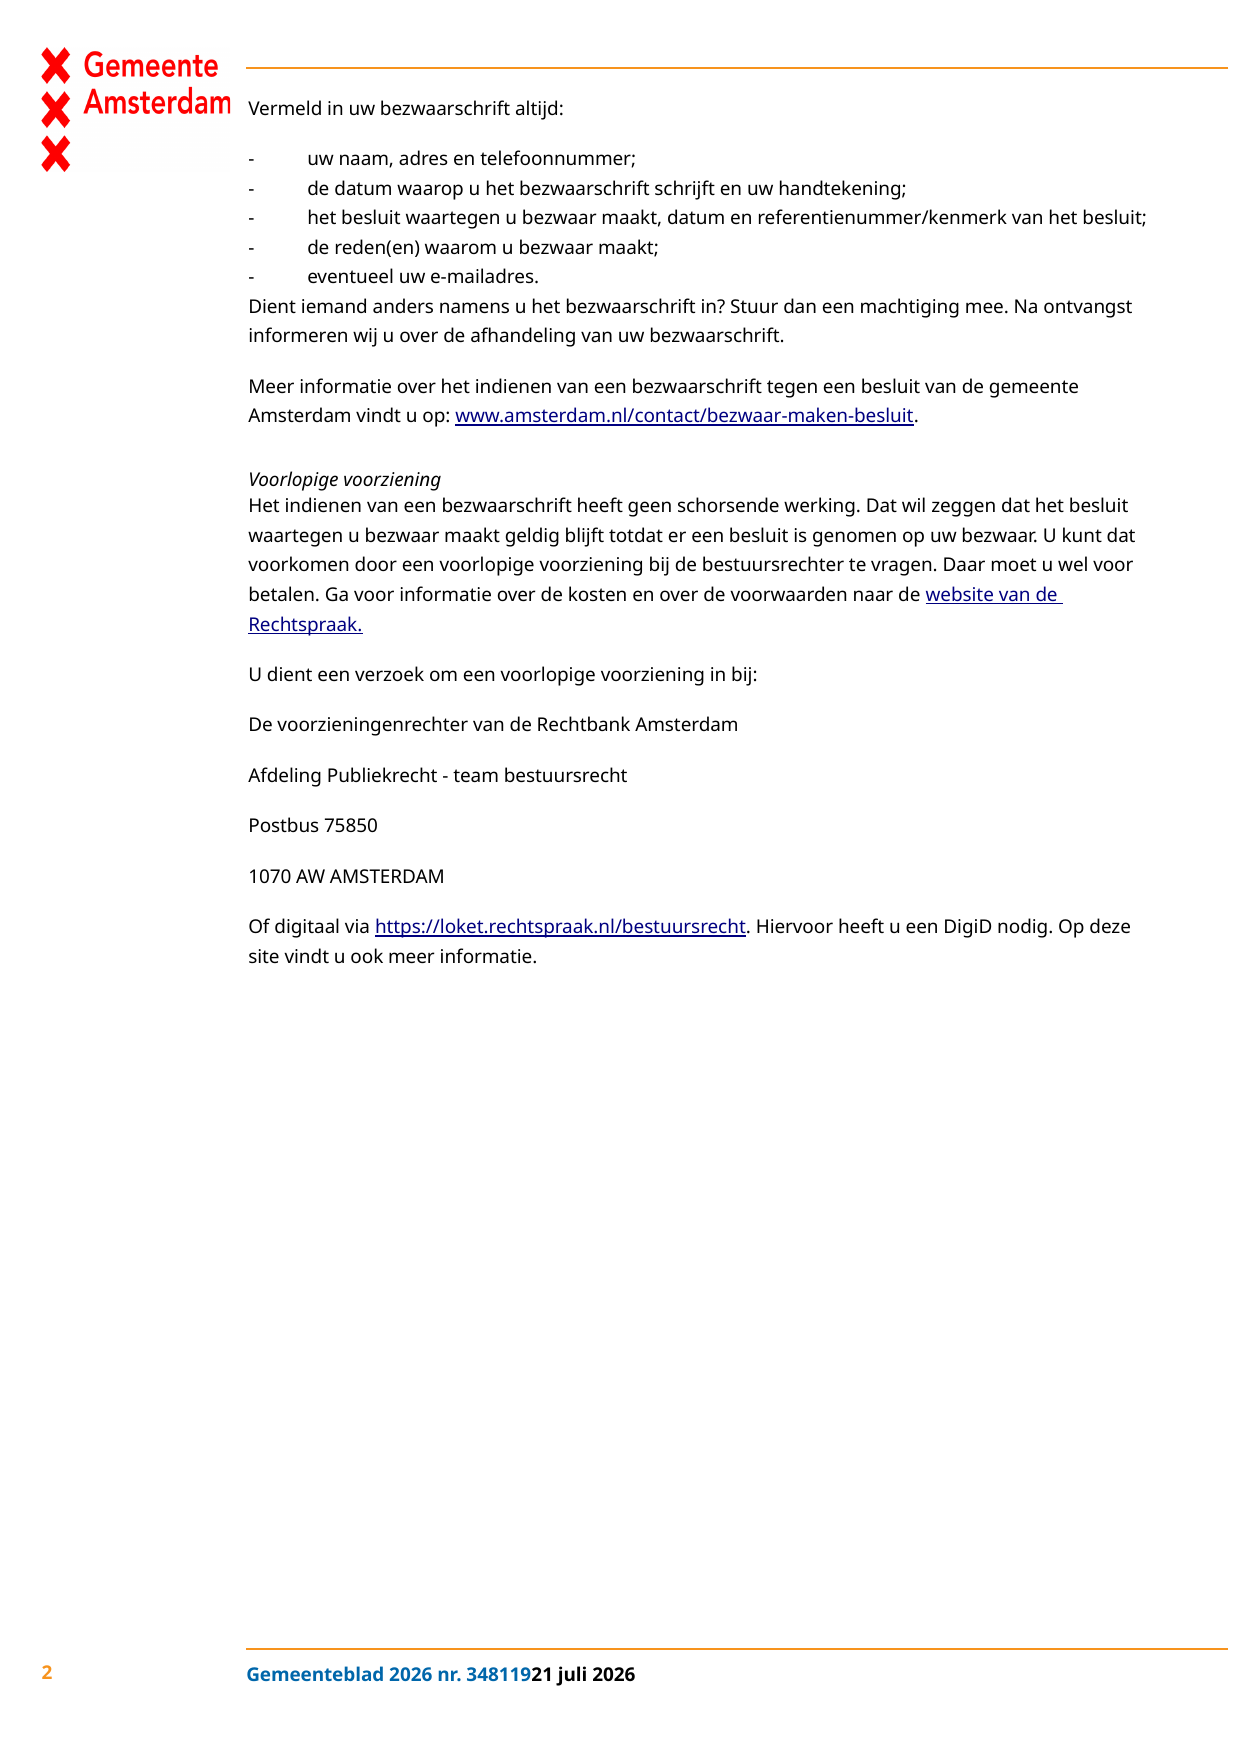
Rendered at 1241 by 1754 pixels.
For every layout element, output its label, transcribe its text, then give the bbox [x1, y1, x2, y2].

list de reden(en) waarom u bezwaar maakt; [248, 234, 1152, 260]
text Voorlopige voorziening [248, 467, 1152, 492]
list uw naam, adres en telefoonnummer; [248, 145, 1152, 171]
list eventueel uw e-mailadres. [248, 263, 1152, 289]
list de datum waarop u het bezwaarschrift schrijft en uw handtekening; [248, 175, 1152, 201]
text U dient een verzoek om een voorlopige voorziening in bij: [248, 661, 1152, 687]
text Vermeld in uw bezwaarschrift altijd: [248, 95, 1152, 121]
list het besluit waartegen u bezwaar maakt, datum en referentienummer/kenmerk van het besluit; [248, 204, 1152, 230]
text Meer informatie over het indienen van een bezwaarschrift tegen een besluit van de gemeente Amsterdam vindt u op: www.amsterdam.nl/contact/bezwaar-maken-besluit. [248, 373, 1152, 428]
picture [41, 47, 231, 172]
text Postbus 75850 [248, 812, 1152, 838]
text De voorzieningenrechter van de Rechtbank Amsterdam [248, 712, 1152, 737]
text Dient iemand anders namens u het bezwaarschrift in? Stuur dan een machtiging mee. Na ontvangst informeren wij u over de afhandeling van uw bezwaarschrift. [248, 293, 1152, 348]
text Het indienen van een bezwaarschrift heeft geen schorsende werking. Dat wil zeggen dat het besluit waartegen u bezwaar maakt geldig blijft totdat er een besluit is genomen op uw bezwaar. U kunt dat voorkomen door een voorlopige voorziening bij de bestuursrechter te vragen. Daar moet u wel voor betalen. Ga voor informatie over de kosten en over de voorwaarden naar de website van de Rechtspraak. [248, 492, 1152, 636]
text 1070 AW AMSTERDAM [248, 863, 1152, 888]
text Afdeling Publiekrecht - team bestuursrecht [248, 762, 1152, 788]
text Of digitaal via https://loket.rechtspraak.nl/bestuursrecht. Hiervoor heeft u een DigiD nodig. Op deze site vindt u ook meer informatie. [248, 913, 1152, 968]
